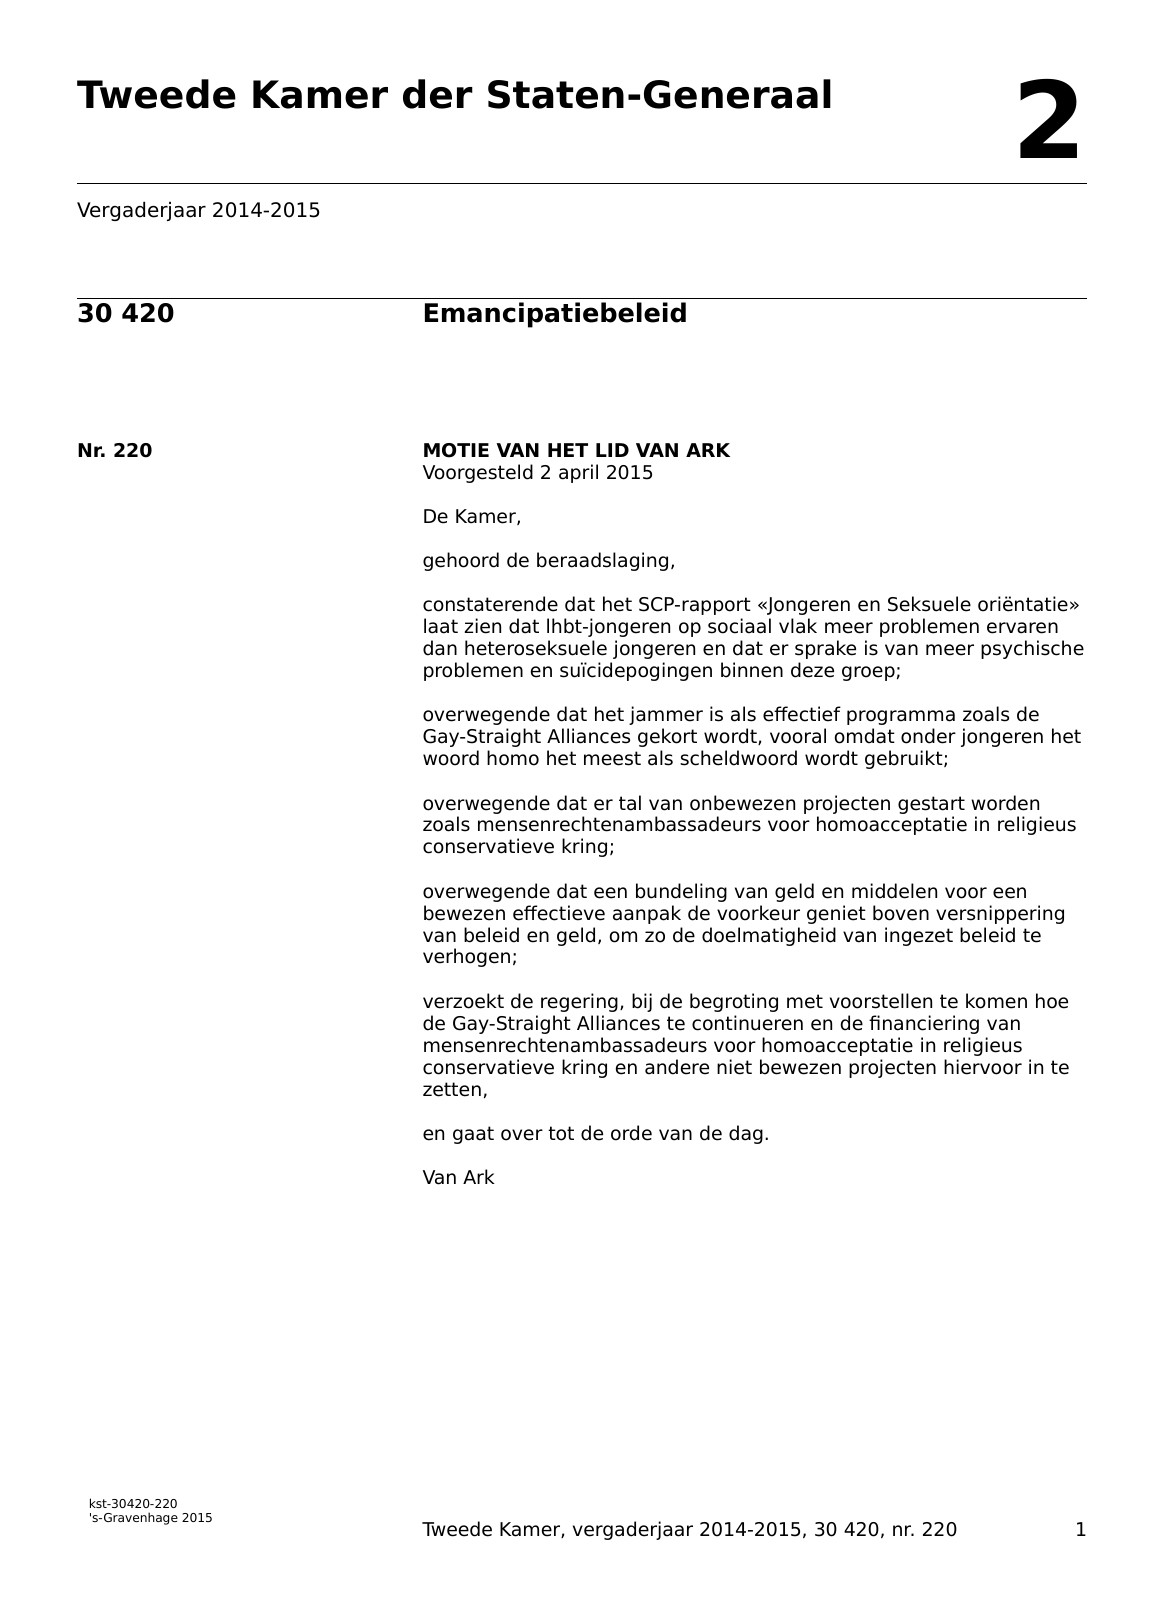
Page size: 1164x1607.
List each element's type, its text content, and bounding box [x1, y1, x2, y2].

text kst-30420-220 [88, 1497, 323, 1511]
table_header 2 [886, 59, 1087, 183]
text gehoord de beraadslaging, [422, 550, 1087, 572]
table_header Tweede Kamer der Staten-Generaal [77, 59, 886, 183]
text overwegende dat het jammer is als effectief programma zoals de Gay-Straight Alliances gekort wordt, vooral omdat onder jongeren het woord homo het meest als scheldwoord wordt gebruikt; [422, 704, 1087, 770]
subtitle Nr. 220 MOTIE VAN HET LID VAN ARK [77, 440, 1087, 462]
text overwegende dat een bundeling van geld en middelen voor een bewezen effectieve aanpak de voorkeur geniet boven versnippering van beleid en geld, om zo de doelmatigheid van ingezet beleid te verhogen; [422, 881, 1087, 968]
table_cell Vergaderjaar 2014-2015 [77, 184, 1087, 298]
text 's-Gravenhage 2015 [88, 1511, 323, 1525]
subtitle 30 420 Emancipatiebeleid [77, 299, 1087, 329]
text Van Ark [422, 1167, 1087, 1189]
text Voorgesteld 2 april 2015 [422, 462, 1087, 484]
text constaterende dat het SCP-rapport «Jongeren en Seksuele oriëntatie» laat zien dat lhbt-jongeren op sociaal vlak meer problemen ervaren dan heteroseksuele jongeren en dat er sprake is van meer psychische problemen en suïcidepogingen binnen deze groep; [422, 594, 1087, 682]
text overwegende dat er tal van onbewezen projecten gestart worden zoals mensenrechtenambassadeurs voor homoacceptatie in religieus conservatieve kring; [422, 792, 1087, 858]
text en gaat over tot de orde van de dag. [422, 1123, 1087, 1145]
text De Kamer, [422, 506, 1087, 528]
text verzoekt de regering, bij de begroting met voorstellen te komen hoe de Gay-Straight Alliances te continueren en de financiering van mensenrechtenambassadeurs voor homoacceptatie in religieus conservatieve kring en andere niet bewezen projecten hiervoor in te zetten, [422, 991, 1087, 1101]
